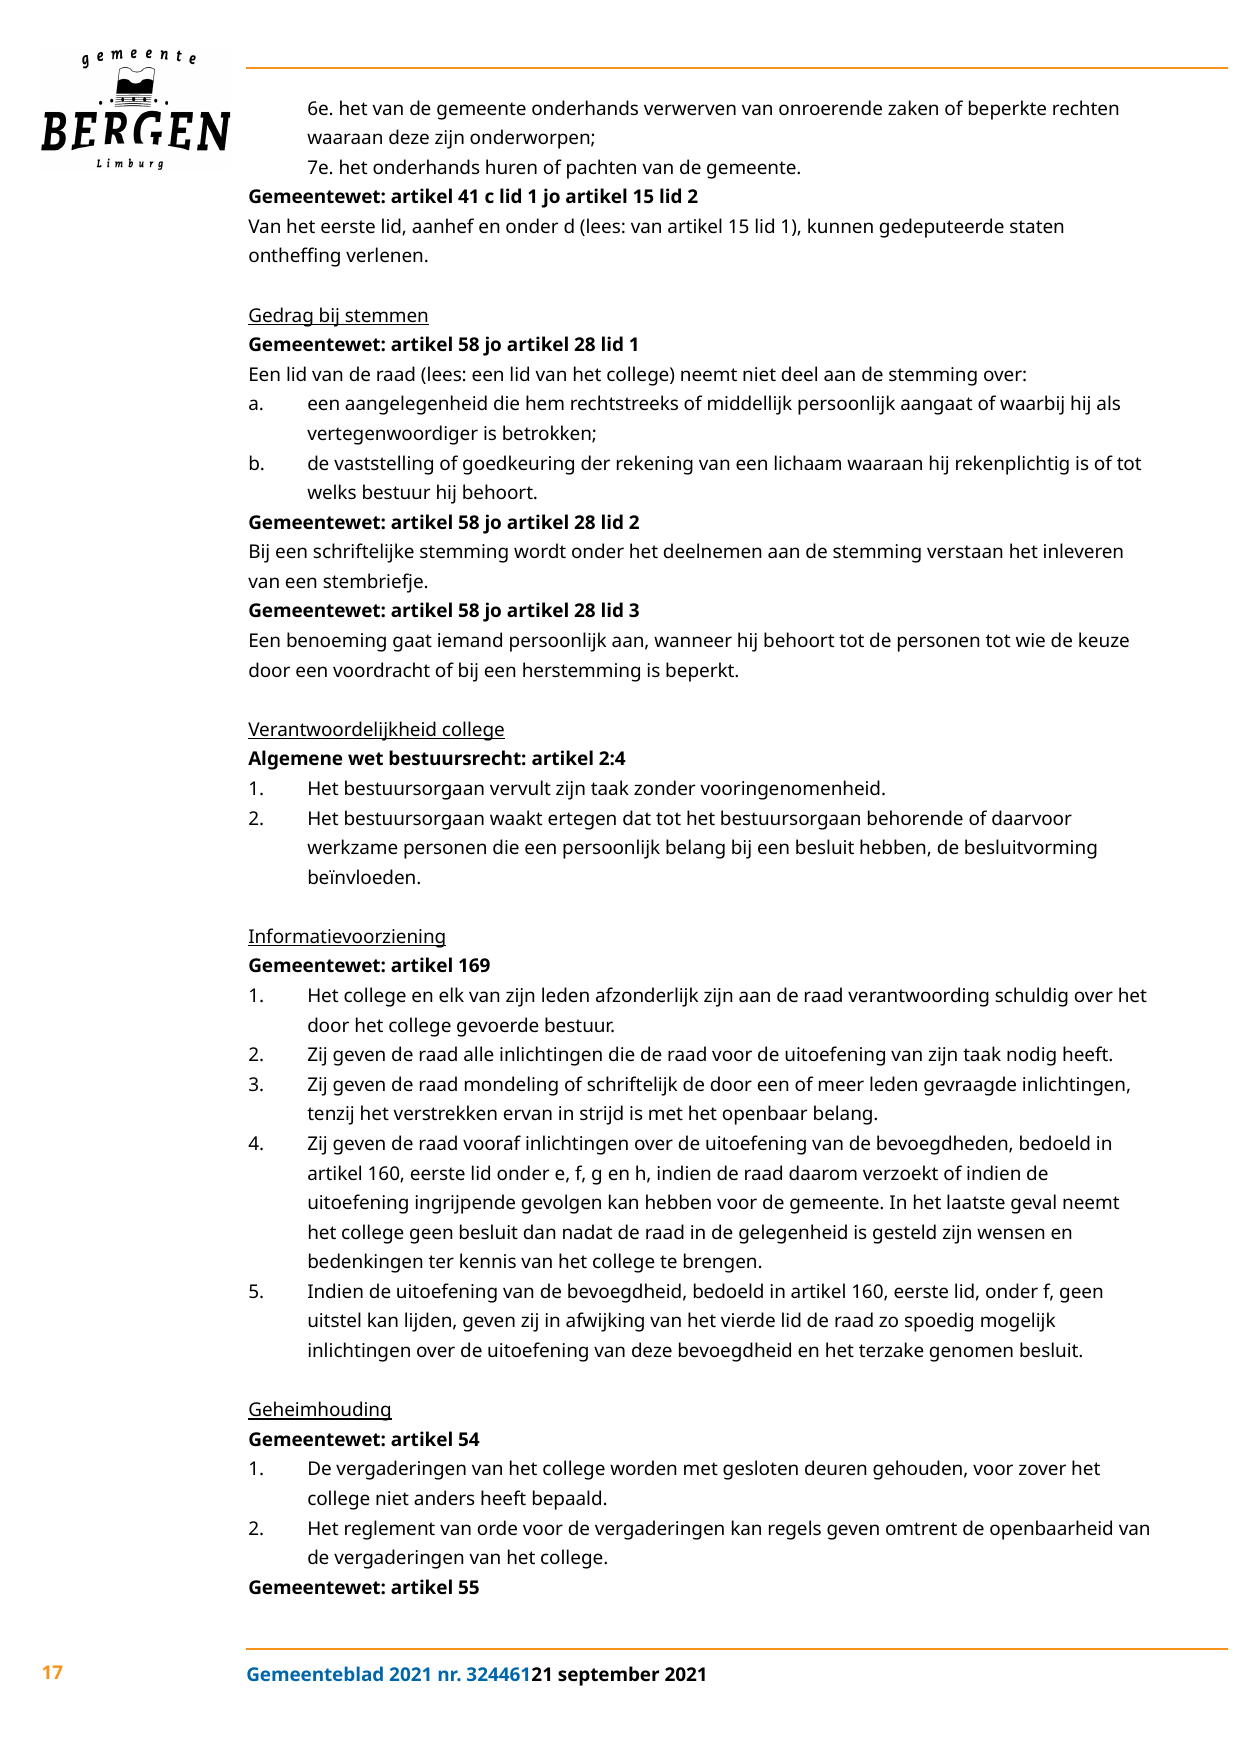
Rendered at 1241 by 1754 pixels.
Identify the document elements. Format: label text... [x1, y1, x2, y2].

text Informatievoorziening [248, 923, 1152, 949]
text Gemeentewet: artikel 169 [248, 953, 1152, 978]
list Het college en elk van zijn leden afzonderlijk zijn aan de raad verantwoording schuldig over het door het college gevoerde bestuur. [248, 982, 1152, 1038]
text Gemeentewet: artikel 58 jo artikel 28 lid 3 [248, 598, 1152, 623]
list Zij geven de raad vooraf inlichtingen over de uitoefening van de bevoegdheden, bedoeld in artikel 160, eerste lid onder e, f, g en h, indien de raad daarom verzoekt of indien de uitoefening ingrijpende gevolgen kan hebben voor de gemeente. In het laatste geval neemt het college geen besluit dan nadat de raad in de gelegenheid is gesteld zijn wensen en bedenkingen ter kennis van het college te brengen. [248, 1130, 1152, 1274]
list Het bestuursorgaan waakt ertegen dat tot het bestuursorgaan behorende of daarvoor werkzame personen die een persoonlijk belang bij een besluit hebben, de besluitvorming beïnvloeden. [248, 805, 1152, 890]
list Zij geven de raad alle inlichtingen die de raad voor de uitoefening van zijn taak nodig heeft. [248, 1041, 1152, 1067]
list De vergaderingen van het college worden met gesloten deuren gehouden, voor zover het college niet anders heeft bepaald. [248, 1456, 1152, 1511]
text Geheimhouding [248, 1396, 1152, 1422]
text Van het eerste lid, aanhef en onder d (lees: van artikel 15 lid 1), kunnen gedeputeerde staten ontheffing verlenen. [248, 213, 1152, 268]
text Gemeentewet: artikel 58 jo artikel 28 lid 1 [248, 331, 1152, 357]
text Gemeentewet: artikel 54 [248, 1426, 1152, 1452]
text Een benoeming gaat iemand persoonlijk aan, wanneer hij behoort tot de personen tot wie de keuze door een voordracht of bij een herstemming is beperkt. [248, 627, 1152, 683]
list Indien de uitoefening van de bevoegdheid, bedoeld in artikel 160, eerste lid, onder f, geen uitstel kan lijden, geven zij in afwijking van het vierde lid de raad zo spoedig mogelijk inlichtingen over de uitoefening van deze bevoegdheid en het terzake genomen besluit. [248, 1278, 1152, 1363]
list 6e. het van de gemeente onderhands verwerven van onroerende zaken of beperkte rechten waaraan deze zijn onderworpen; [248, 95, 1152, 150]
text Algemene wet bestuursrecht: artikel 2:4 [248, 746, 1152, 771]
text Gedrag bij stemmen [248, 302, 1152, 328]
text Gemeentewet: artikel 55 [248, 1574, 1152, 1600]
list Zij geven de raad mondeling of schriftelijk de door een of meer leden gevraagde inlichtingen, tenzij het verstrekken ervan in strijd is met het openbaar belang. [248, 1071, 1152, 1126]
list 7e. het onderhands huren of pachten van de gemeente. [248, 154, 1152, 180]
picture [41, 47, 231, 172]
list de vaststelling of goedkeuring der rekening van een lichaam waaraan hij rekenplichtig is of tot welks bestuur hij behoort. [248, 450, 1152, 505]
list een aangelegenheid die hem rechtstreeks of middellijk persoonlijk aangaat of waarbij hij als vertegenwoordiger is betrokken; [248, 391, 1152, 446]
text Gemeentewet: artikel 41 c lid 1 jo artikel 15 lid 2 [248, 183, 1152, 209]
list Het reglement van orde voor de vergaderingen kan regels geven omtrent de openbaarheid van de vergaderingen van het college. [248, 1515, 1152, 1570]
text Een lid van de raad (lees: een lid van het college) neemt niet deel aan de stemming over: [248, 361, 1152, 387]
text Bij een schriftelijke stemming wordt onder het deelnemen aan de stemming verstaan het inleveren van een stembriefje. [248, 538, 1152, 594]
list Het bestuursorgaan vervult zijn taak zonder vooringenomenheid. [248, 775, 1152, 801]
text Verantwoordelijkheid college [248, 716, 1152, 742]
text Gemeentewet: artikel 58 jo artikel 28 lid 2 [248, 509, 1152, 535]
